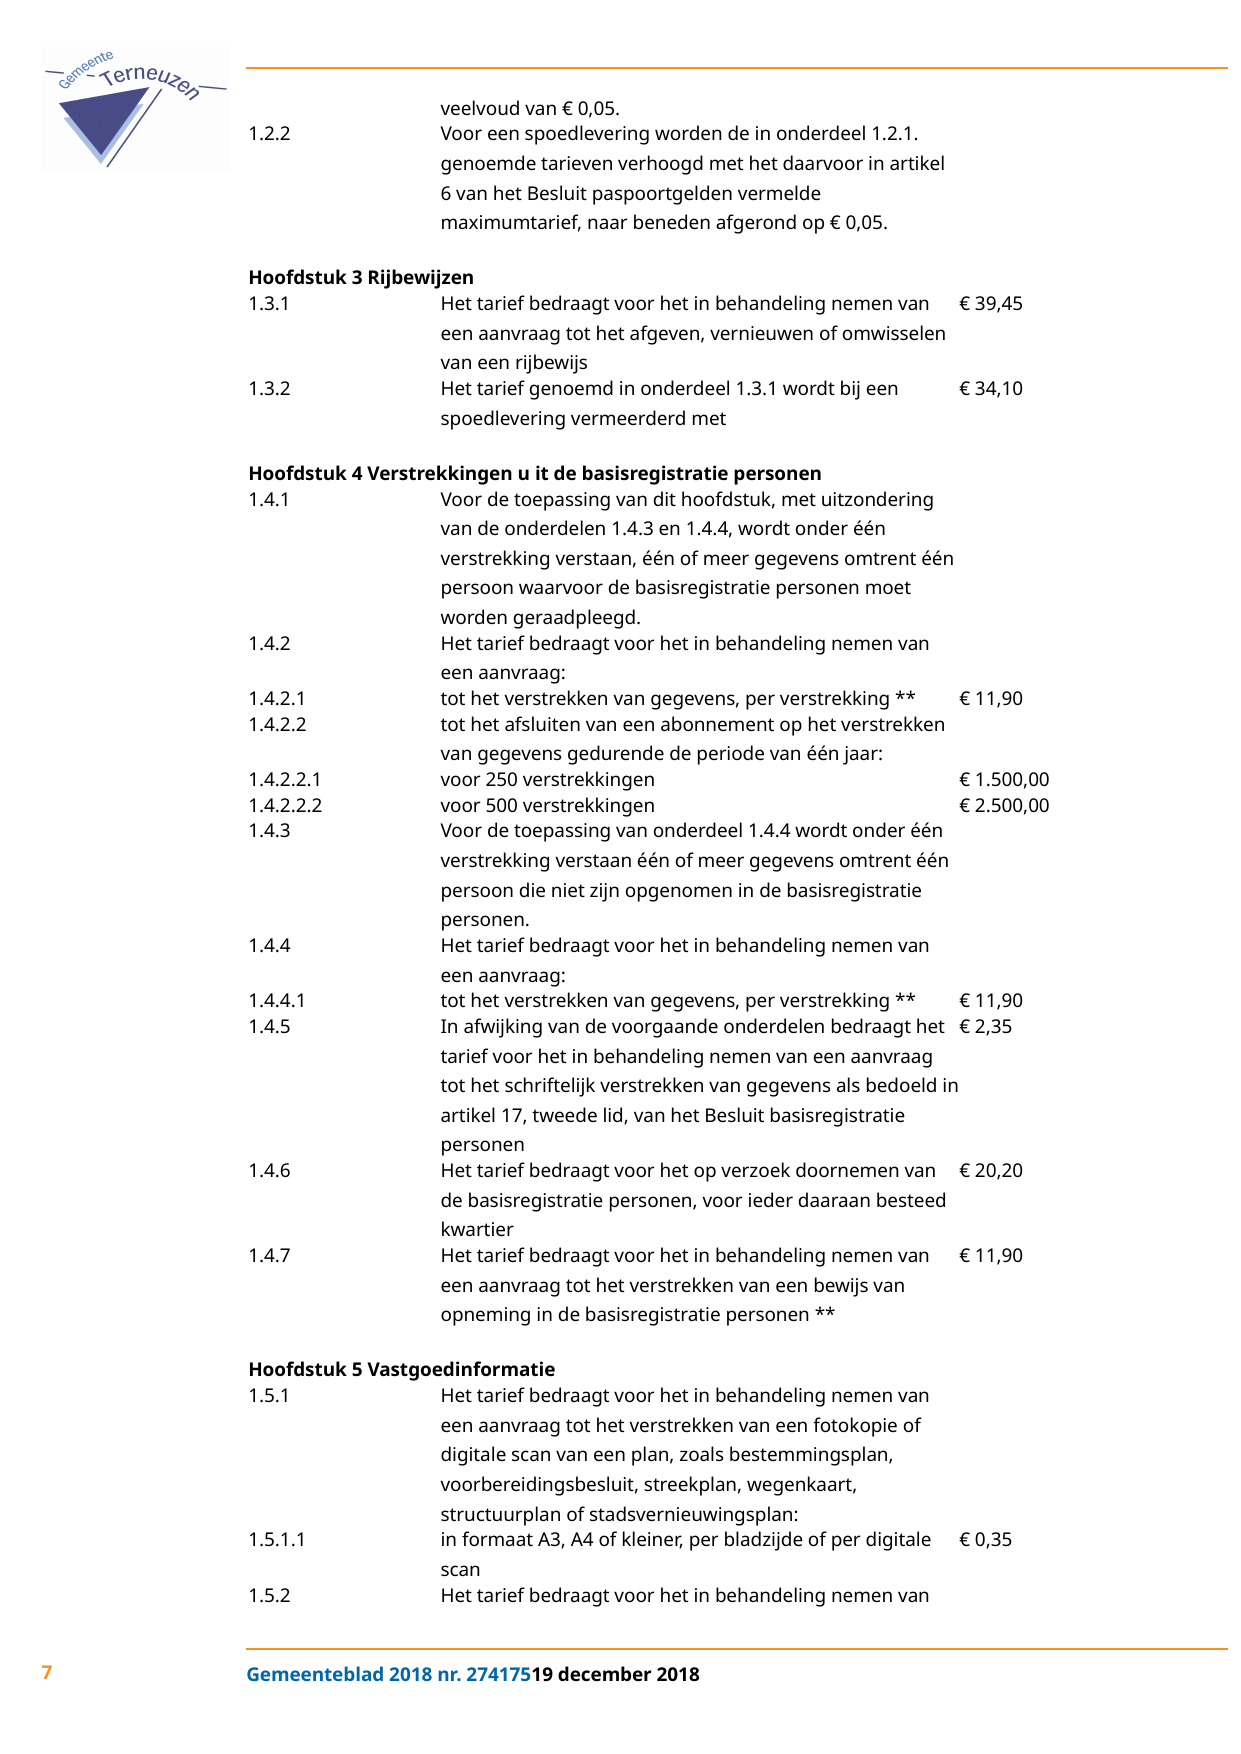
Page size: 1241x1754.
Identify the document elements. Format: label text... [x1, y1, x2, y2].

table_cell Het tarief bedraagt voor het in behandeling nemen van een aanvraag: [440, 932, 959, 987]
table_cell In afwijking van de voorgaande onderdelen bedraagt het tarief voor het in behandeling nemen van een aanvraag tot het schriftelijk verstrekken van gegevens als bedoeld in artikel 17, tweede lid, van het Besluit basisregistratie personen [440, 1013, 959, 1157]
table_cell tot het verstrekken van gegevens, per verstrekking ** [440, 685, 959, 711]
picture [41, 47, 231, 172]
table_cell Voor de toepassing van onderdeel 1.4.4 wordt onder één verstrekking verstaan één of meer gegevens omtrent één persoon die niet zijn opgenomen in de basisregistratie personen. [440, 818, 959, 932]
table_cell € 11,90 [959, 988, 1152, 1013]
table_cell € 1.500,00 [959, 766, 1152, 792]
table_cell Het tarief bedraagt voor het in behandeling nemen van [440, 1582, 959, 1607]
table_cell [959, 711, 1152, 766]
table_cell 1.4.5 [248, 1013, 440, 1157]
table_cell 1.5.2 [248, 1582, 440, 1607]
table_cell Het tarief bedraagt voor het in behandeling nemen van een aanvraag tot het verstrekken van een fotokopie of digitale scan van een plan, zoals bestemmingsplan, voorbereidingsbesluit, streekplan, wegenkaart, structuurplan of stadsvernieuwingsplan: [440, 1383, 959, 1526]
table_cell tot het verstrekken van gegevens, per verstrekking ** [440, 988, 959, 1013]
table_cell € 2.500,00 [959, 792, 1152, 818]
table_cell Het tarief genoemd in onderdeel 1.3.1 wordt bij een spoedlevering vermeerderd met [440, 375, 959, 431]
table_cell Het tarief bedraagt voor het in behandeling nemen van een aanvraag: [440, 630, 959, 685]
table_cell Voor een spoedlevering worden de in onderdeel 1.2.1. genoemde tarieven verhoogd met het daarvoor in artikel 6 van het Besluit paspoortgelden vermelde maximumtarief, naar beneden afgerond op € 0,05. [440, 121, 959, 235]
table_cell 1.4.2 [248, 630, 440, 685]
table_cell voor 500 verstrekkingen [440, 792, 959, 818]
table_cell in formaat A3, A4 of kleiner, per bladzijde of per digitale scan [440, 1526, 959, 1582]
table_cell € 11,90 [959, 1242, 1152, 1327]
table_cell voor 250 verstrekkingen [440, 766, 959, 792]
table_cell 1.5.1 [248, 1383, 440, 1526]
table_cell [959, 818, 1152, 932]
table_cell Het tarief bedraagt voor het in behandeling nemen van een aanvraag tot het afgeven, vernieuwen of omwisselen van een rijbewijs [440, 290, 959, 375]
table_cell [959, 932, 1152, 987]
table_cell Hoofdstuk 5 Vastgoedinformatie [248, 1327, 1152, 1382]
table_cell 1.4.4.1 [248, 988, 440, 1013]
table_cell [959, 630, 1152, 685]
table_cell € 0,35 [959, 1526, 1152, 1582]
table_cell Het tarief bedraagt voor het in behandeling nemen van een aanvraag tot het verstrekken van een bewijs van opneming in de basisregistratie personen ** [440, 1242, 959, 1327]
table_cell veelvoud van € 0,05. [440, 95, 959, 121]
table_cell 1.4.7 [248, 1242, 440, 1327]
table_cell [959, 95, 1152, 121]
table_cell [248, 95, 440, 121]
table_cell € 11,90 [959, 685, 1152, 711]
table_cell 1.3.2 [248, 375, 440, 431]
table_cell [959, 121, 1152, 235]
table_cell Voor de toepassing van dit hoofdstuk, met uitzondering van de onderdelen 1.4.3 en 1.4.4, wordt onder één verstrekking verstaan, één of meer gegevens omtrent één persoon waarvoor de basisregistratie personen moet worden geraadpleegd. [440, 486, 959, 630]
table_cell [959, 486, 1152, 630]
table_cell 1.3.1 [248, 290, 440, 375]
table_cell [959, 1582, 1152, 1607]
table_cell 1.4.3 [248, 818, 440, 932]
table_cell tot het afsluiten van een abonnement op het verstrekken van gegevens gedurende de periode van één jaar: [440, 711, 959, 766]
table_cell 1.4.1 [248, 486, 440, 630]
table_cell Hoofdstuk 3 Rijbewijzen [248, 235, 1152, 290]
table_cell Het tarief bedraagt voor het op verzoek doornemen van de basisregistratie personen, voor ieder daaraan besteed kwartier [440, 1157, 959, 1242]
table_cell 1.2.2 [248, 121, 440, 235]
table_cell [959, 1383, 1152, 1526]
table_cell 1.4.4 [248, 932, 440, 987]
table_cell € 39,45 [959, 290, 1152, 375]
table_cell Hoofdstuk 4 Verstrekkingen u it de basisregistratie personen [248, 431, 1152, 486]
table_cell 1.4.2.2.1 [248, 766, 440, 792]
table_cell 1.4.2.2.2 [248, 792, 440, 818]
table_cell € 34,10 [959, 375, 1152, 431]
table_cell € 20,20 [959, 1157, 1152, 1242]
table_cell 1.4.6 [248, 1157, 440, 1242]
table_cell 1.4.2.2 [248, 711, 440, 766]
table_cell 1.5.1.1 [248, 1526, 440, 1582]
table_cell € 2,35 [959, 1013, 1152, 1157]
table_cell 1.4.2.1 [248, 685, 440, 711]
